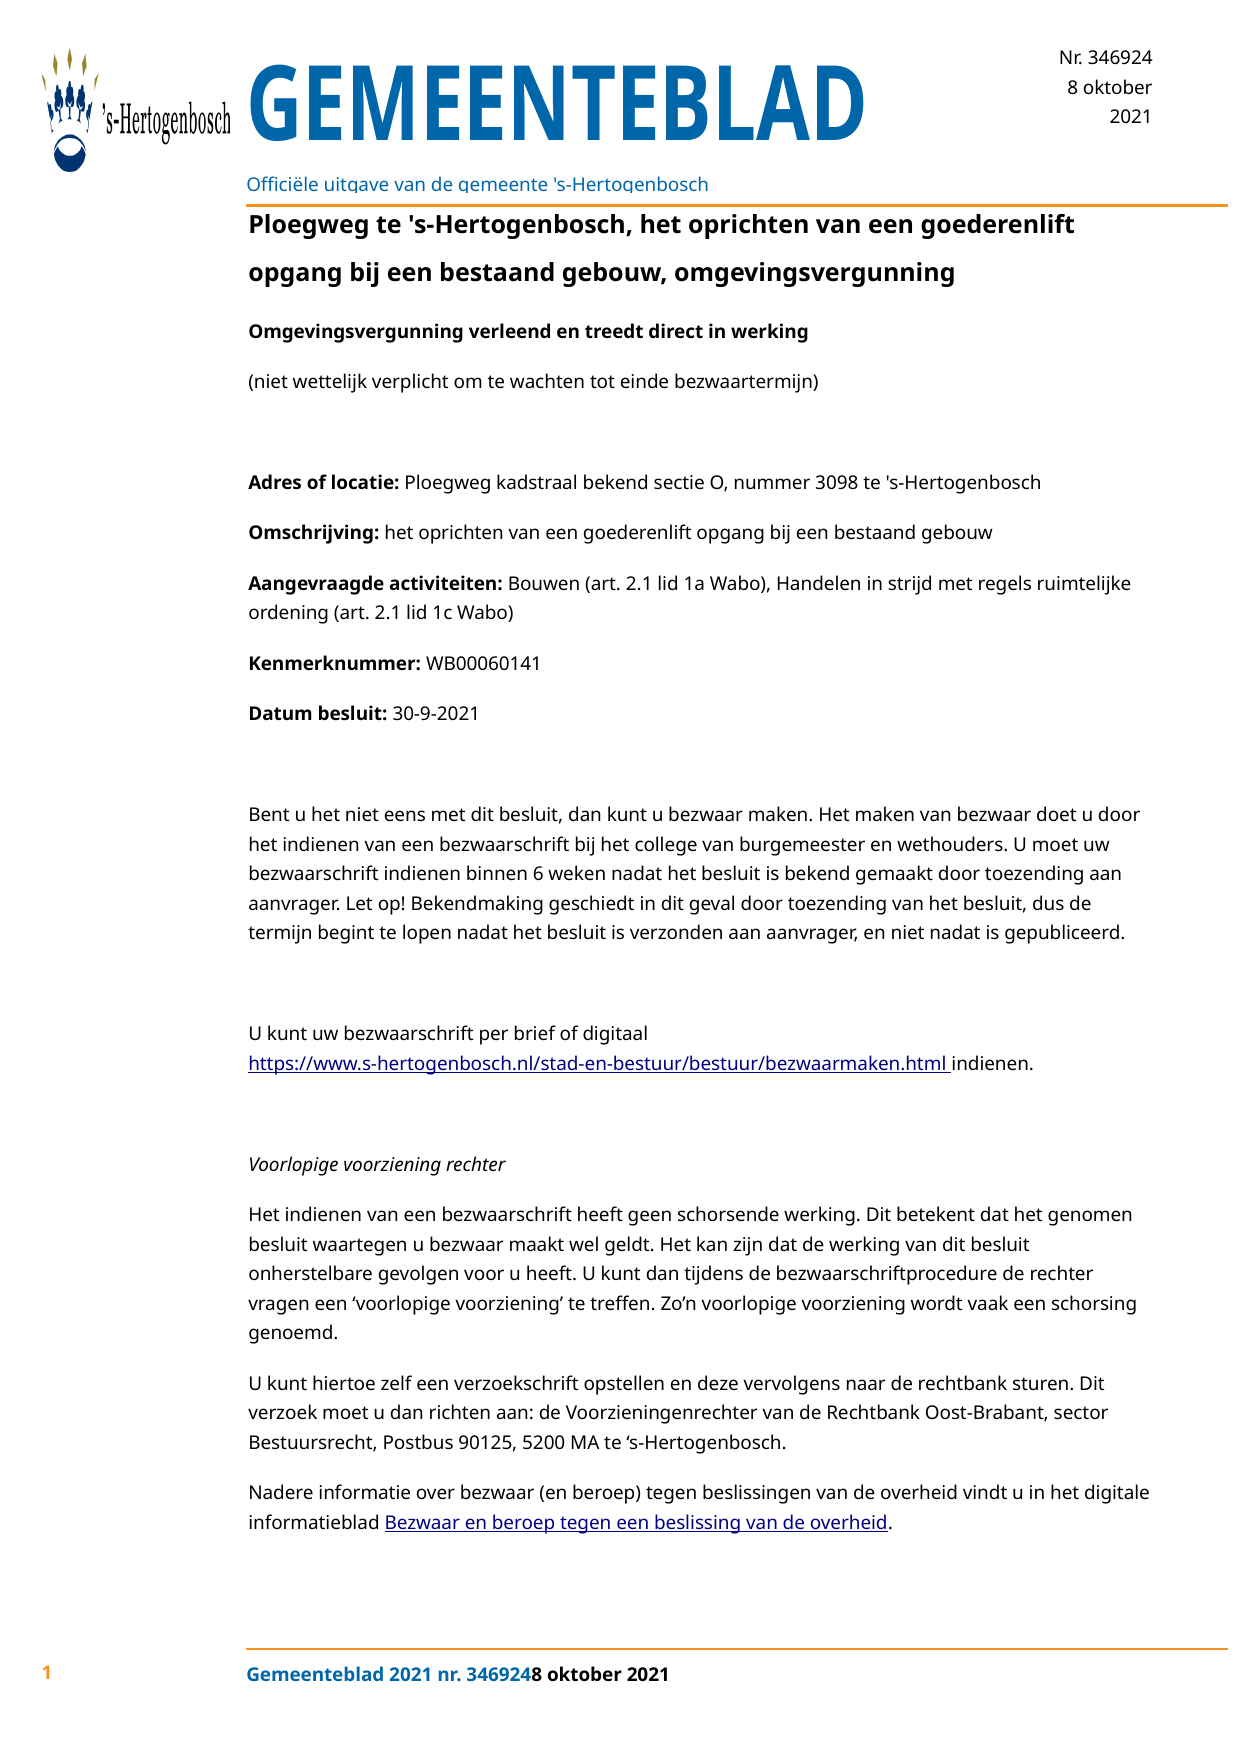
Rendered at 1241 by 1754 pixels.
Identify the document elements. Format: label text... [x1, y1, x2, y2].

text U kunt hiertoe zelf een verzoekschrift opstellen en deze vervolgens naar de rechtbank sturen. Dit verzoek moet u dan richten aan: de Voorzieningenrechter van de Rechtbank Oost-Brabant, sector Bestuursrecht, Postbus 90125, 5200 MA te ‘s-Hertogenbosch. [248, 1370, 1152, 1455]
picture [41, 47, 231, 172]
text Datum besluit: 30-9-2021 [248, 700, 1152, 726]
text Ploegweg te 's-Hertogenbosch, het oprichten van een goederenlift opgang bij een bestaand gebouw, omgevingsvergunning [248, 207, 1152, 288]
text (niet wettelijk verplicht om te wachten tot einde bezwaartermijn) [248, 368, 1152, 394]
text Aangevraagde activiteiten: Bouwen (art. 2.1 lid 1a Wabo), Handelen in strijd met regels ruimtelijke ordening (art. 2.1 lid 1c Wabo) [248, 570, 1152, 625]
text Nadere informatie over bezwaar (en beroep) tegen beslissingen van de overheid vindt u in het digitale informatieblad Bezwaar en beroep tegen een beslissing van de overheid. [248, 1479, 1152, 1535]
text Omgevingsvergunning verleend en treedt direct in werking [248, 318, 1152, 344]
text Voorlopige voorziening rechter [248, 1151, 1152, 1177]
text Omschrijving: het oprichten van een goederenlift opgang bij een bestaand gebouw [248, 519, 1152, 545]
text Adres of locatie: Ploegweg kadstraal bekend sectie O, nummer 3098 te 's-Hertogenbosch [248, 469, 1152, 495]
text U kunt uw bezwaarschrift per brief of digitaal https://www.s-hertogenbosch.nl/stad-en-bestuur/bestuur/bezwaarmaken.html indienen. [248, 1020, 1152, 1076]
text Bent u het niet eens met dit besluit, dan kunt u bezwaar maken. Het maken van bezwaar doet u door het indienen van een bezwaarschrift bij het college van burgemeester en wethouders. U moet uw bezwaarschrift indienen binnen 6 weken nadat het besluit is bekend gemaakt door toezending aan aanvrager. Let op! Bekendmaking geschiedt in dit geval door toezending van het besluit, dus de termijn begint te lopen nadat het besluit is verzonden aan aanvrager, en niet nadat is gepubliceerd. [248, 801, 1152, 945]
text Kenmerknummer: WB00060141 [248, 650, 1152, 676]
text Het indienen van een bezwaarschrift heeft geen schorsende werking. Dit betekent dat het genomen besluit waartegen u bezwaar maakt wel geldt. Het kan zijn dat de werking van dit besluit onherstelbare gevolgen voor u heeft. U kunt dan tijdens de bezwaarschriftprocedure de rechter vragen een ‘voorlopige voorziening’ te treffen. Zo’n voorlopige voorziening wordt vaak een schorsing genoemd. [248, 1201, 1152, 1345]
